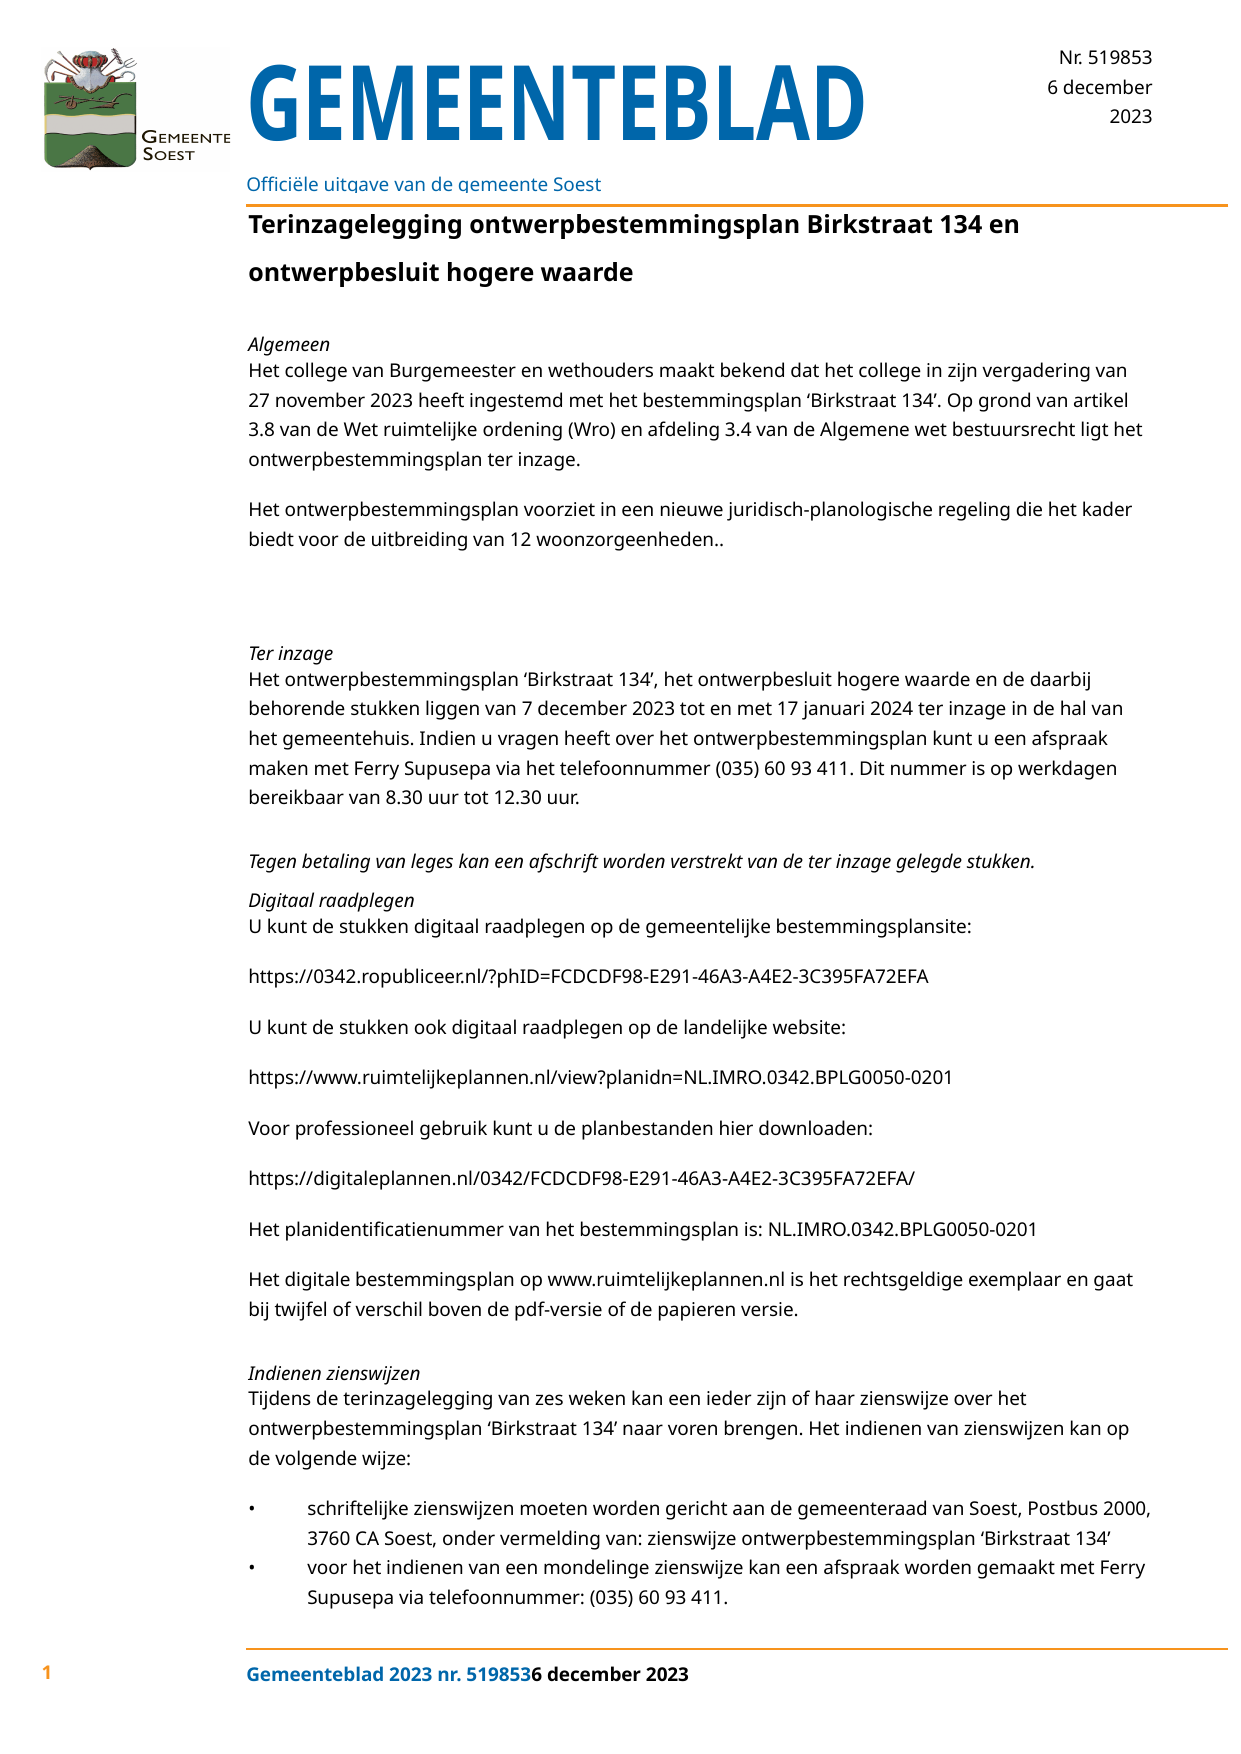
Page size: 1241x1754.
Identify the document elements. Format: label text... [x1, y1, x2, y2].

text https://digitaleplannen.nl/0342/FCDCDF98-E291-46A3-A4E2-3C395FA72EFA/ [248, 1165, 1152, 1191]
text Digitaal raadplegen [248, 888, 1152, 913]
list schriftelijke zienswijzen moeten worden gericht aan de gemeenteraad van Soest, Postbus 2000, 3760 CA Soest, onder vermelding van: zienswijze ontwerpbestemmingsplan ‘Birkstraat 134’ [248, 1495, 1152, 1550]
text Tijdens de terinzagelegging van zes weken kan een ieder zijn of haar zienswijze over het ontwerpbestemmingsplan ‘Birkstraat 134’ naar voren brengen. Het indienen van zienswijzen kan op de volgende wijze: [248, 1386, 1152, 1470]
text https://0342.ropubliceer.nl/?phID=FCDCDF98-E291-46A3-A4E2-3C395FA72EFA [248, 964, 1152, 989]
text U kunt de stukken ook digitaal raadplegen op de landelijke website: [248, 1014, 1152, 1040]
text https://www.ruimtelijkeplannen.nl/view?planidn=NL.IMRO.0342.BPLG0050-0201 [248, 1064, 1152, 1090]
text Het planidentificatienummer van het bestemmingsplan is: NL.IMRO.0342.BPLG0050-0201 [248, 1216, 1152, 1242]
text Tegen betaling van leges kan een afschrift worden verstrekt van de ter inzage gelegde stukken. [248, 848, 1152, 874]
text Voor professioneel gebruik kunt u de planbestanden hier downloaden: [248, 1115, 1152, 1141]
picture [41, 47, 231, 172]
text Algemeen [248, 331, 1152, 357]
list voor het indienen van een mondelinge zienswijze kan een afspraak worden gemaakt met Ferry Supusepa via telefoonnummer: (035) 60 93 411. [248, 1554, 1152, 1609]
text Het ontwerpbestemmingsplan ‘Birkstraat 134’, het ontwerpbesluit hogere waarde en de daarbij behorende stukken liggen van 7 december 2023 tot en met 17 januari 2024 ter inzage in de hal van het gemeentehuis. Indien u vragen heeft over het ontwerpbestemmingsplan kunt u een afspraak maken met Ferry Supusepa via het telefoonnummer (035) 60 93 411. Dit nummer is op werkdagen bereikbaar van 8.30 uur tot 12.30 uur. [248, 666, 1152, 810]
text Het college van Burgemeester en wethouders maakt bekend dat het college in zijn vergadering van 27 november 2023 heeft ingestemd met het bestemmingsplan ‘Birkstraat 134’. Op grond van artikel 3.8 van de Wet ruimtelijke ordening (Wro) en afdeling 3.4 van de Algemene wet bestuursrecht ligt het ontwerpbestemmingsplan ter inzage. [248, 357, 1152, 472]
text U kunt de stukken digitaal raadplegen op de gemeentelijke bestemmingsplansite: [248, 913, 1152, 939]
text Ter inzage [248, 640, 1152, 666]
text Het digitale bestemmingsplan op www.ruimtelijkeplannen.nl is het rechtsgeldige exemplaar en gaat bij twijfel of verschil boven de pdf-versie of de papieren versie. [248, 1266, 1152, 1322]
text Het ontwerpbestemmingsplan voorziet in een nieuwe juridisch-planologische regeling die het kader biedt voor de uitbreiding van 12 woonzorgeenheden.. [248, 496, 1152, 552]
text Indienen zienswijzen [248, 1360, 1152, 1386]
text Terinzagelegging ontwerpbestemmingsplan Birkstraat 134 en ontwerpbesluit hogere waarde [248, 207, 1152, 288]
